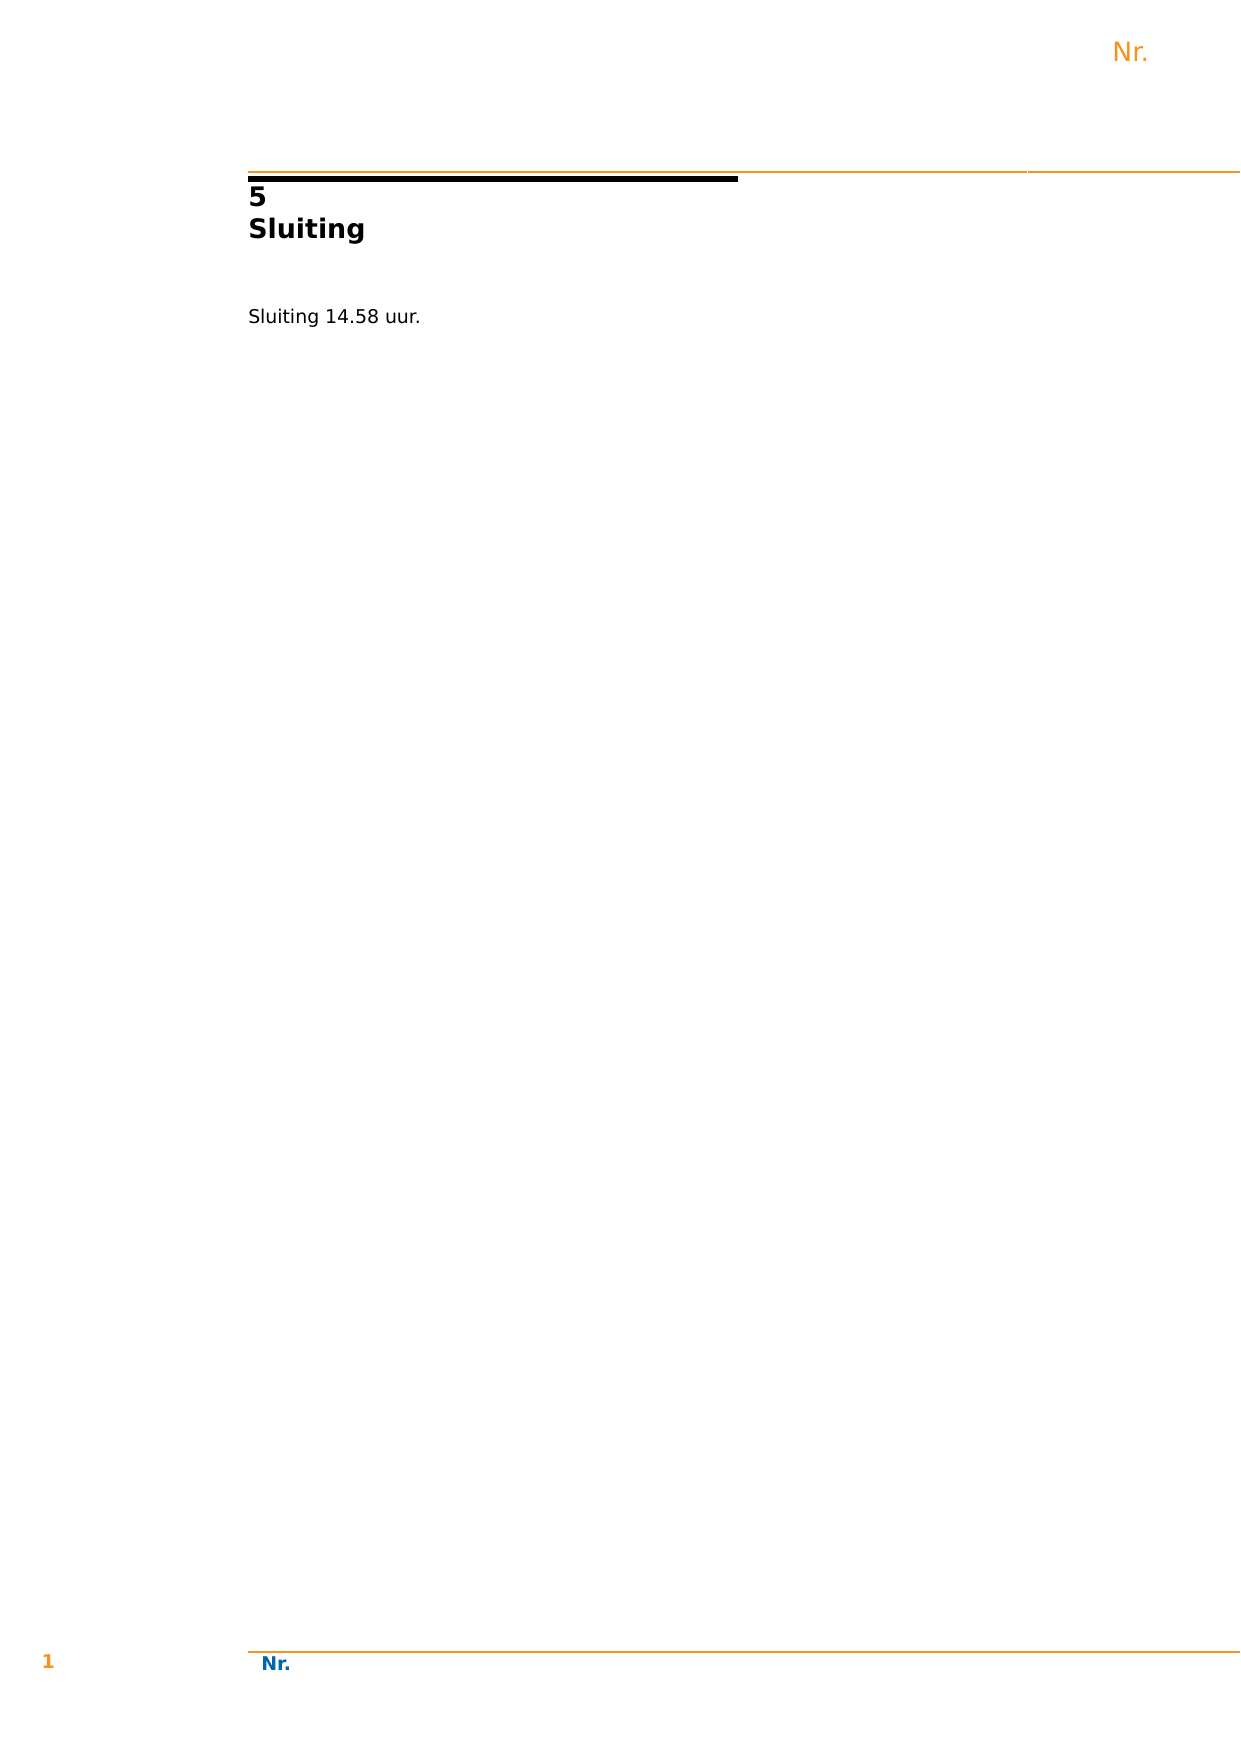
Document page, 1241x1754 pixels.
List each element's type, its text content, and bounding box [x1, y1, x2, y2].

title 5 Sluiting [248, 182, 691, 244]
text Sluiting 14.58 uur. [248, 306, 691, 328]
